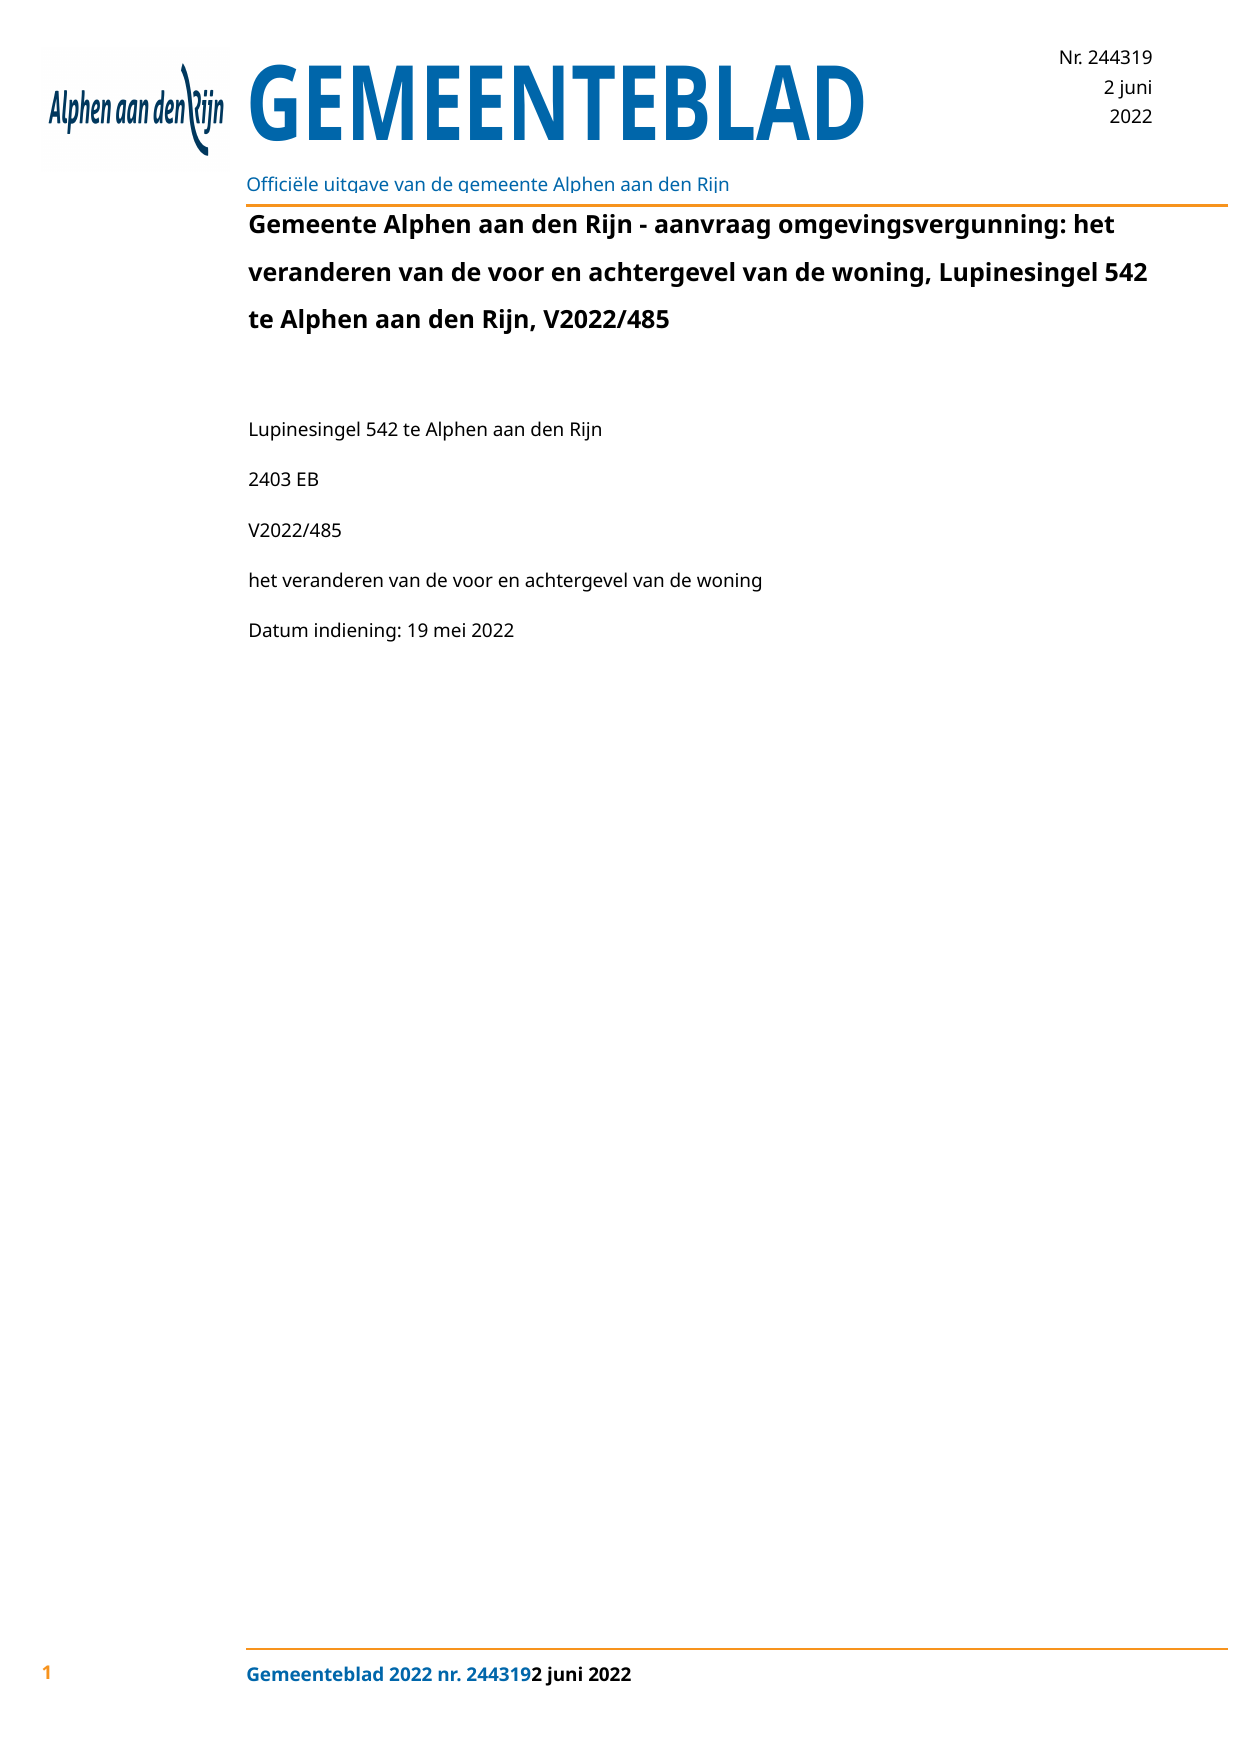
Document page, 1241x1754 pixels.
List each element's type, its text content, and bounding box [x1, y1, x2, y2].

text het veranderen van de voor en achtergevel van de woning [248, 567, 1152, 593]
text Datum indiening: 19 mei 2022 [248, 618, 1152, 643]
picture [41, 47, 231, 172]
text V2022/485 [248, 517, 1152, 542]
text Gemeente Alphen aan den Rijn - aanvraag omgevingsvergunning: het veranderen van de voor en achtergevel van de woning, Lupinesingel 542 te Alphen aan den Rijn, V2022/485 [248, 207, 1152, 336]
text Lupinesingel 542 te Alphen aan den Rijn [248, 416, 1152, 442]
text 2403 EB [248, 466, 1152, 492]
